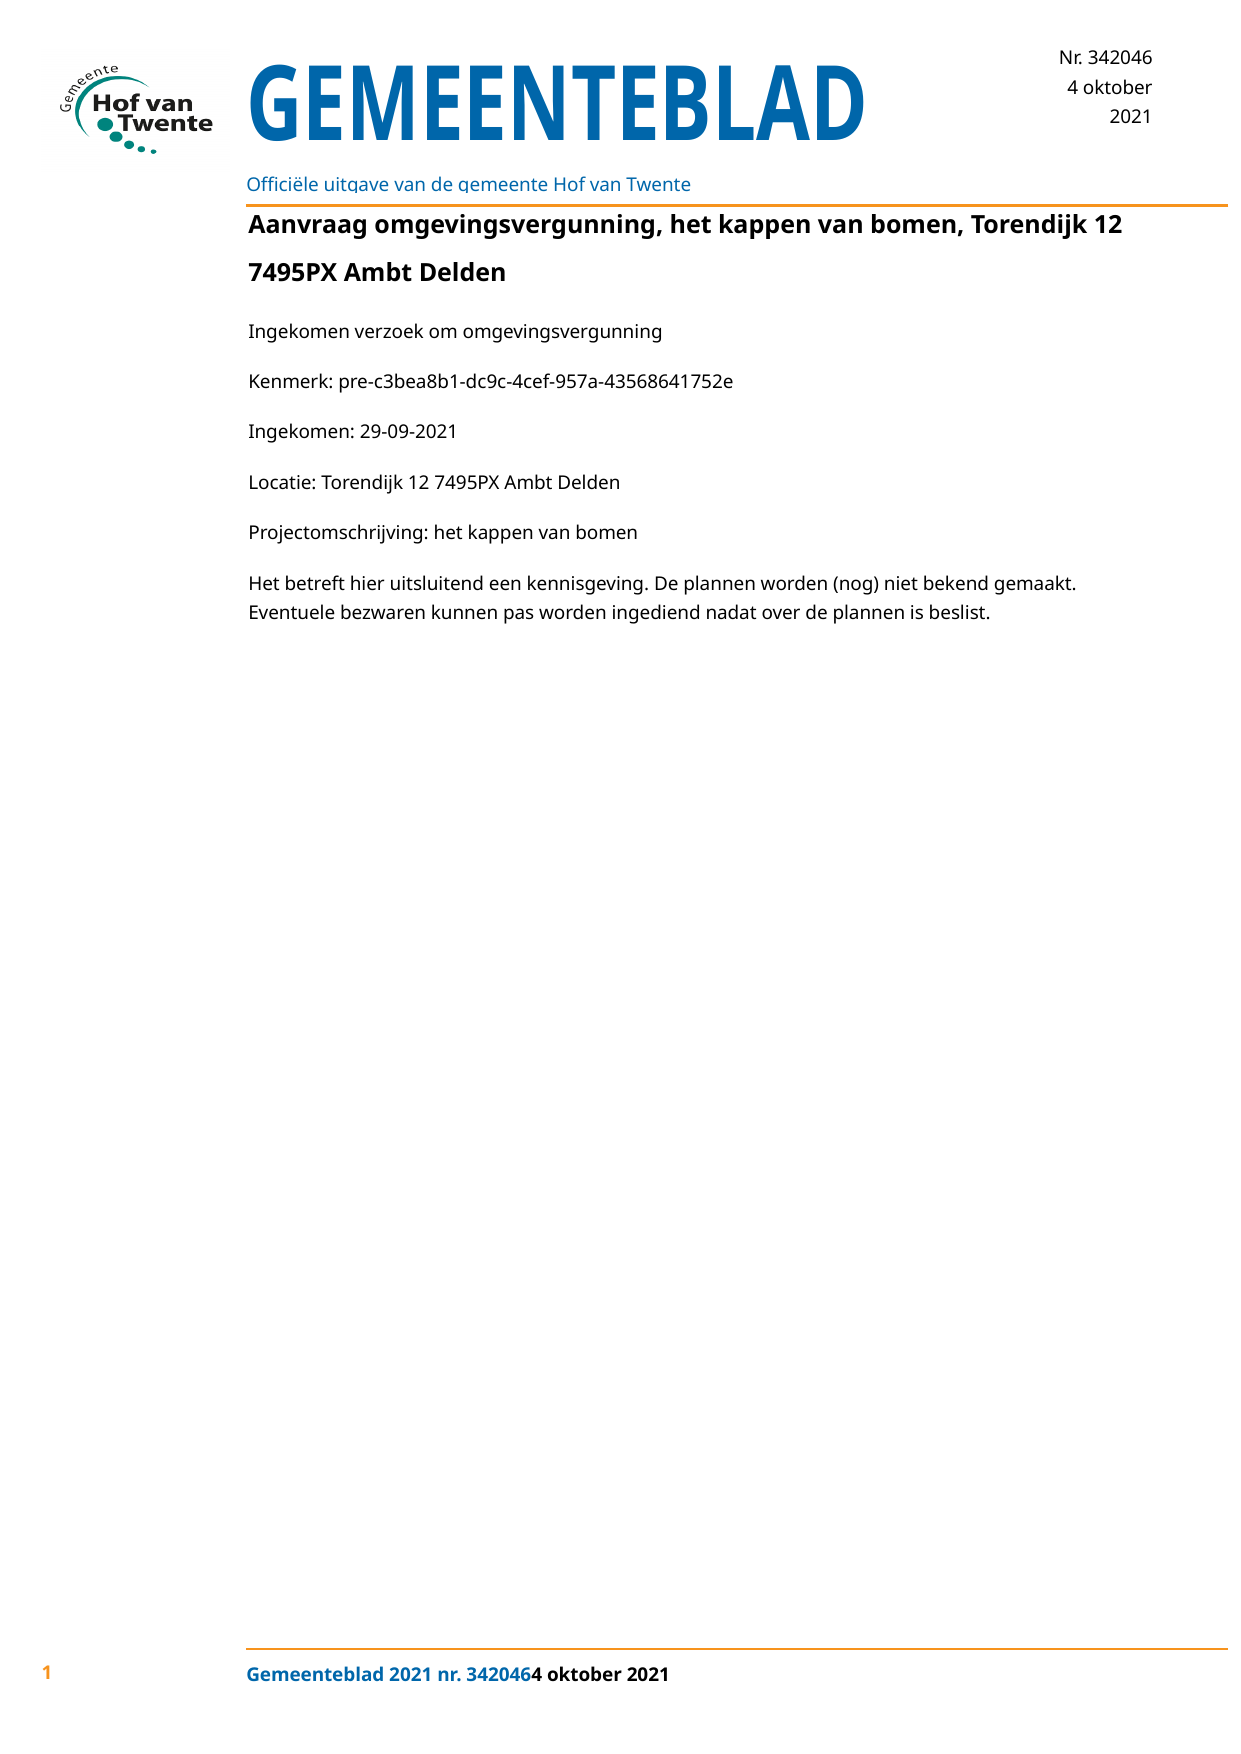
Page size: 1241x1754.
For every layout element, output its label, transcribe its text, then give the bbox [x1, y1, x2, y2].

text Het betreft hier uitsluitend een kennisgeving. De plannen worden (nog) niet bekend gemaakt. Eventuele bezwaren kunnen pas worden ingediend nadat over de plannen is beslist. [248, 570, 1152, 625]
picture [41, 47, 231, 172]
text Projectomschrijving: het kappen van bomen [248, 519, 1152, 545]
text Aanvraag omgevingsvergunning, het kappen van bomen, Torendijk 12 7495PX Ambt Delden [248, 207, 1152, 288]
text Ingekomen verzoek om omgevingsvergunning [248, 318, 1152, 344]
text Ingekomen: 29-09-2021 [248, 419, 1152, 444]
text Locatie: Torendijk 12 7495PX Ambt Delden [248, 469, 1152, 495]
text Kenmerk: pre-c3bea8b1-dc9c-4cef-957a-43568641752e [248, 368, 1152, 394]
